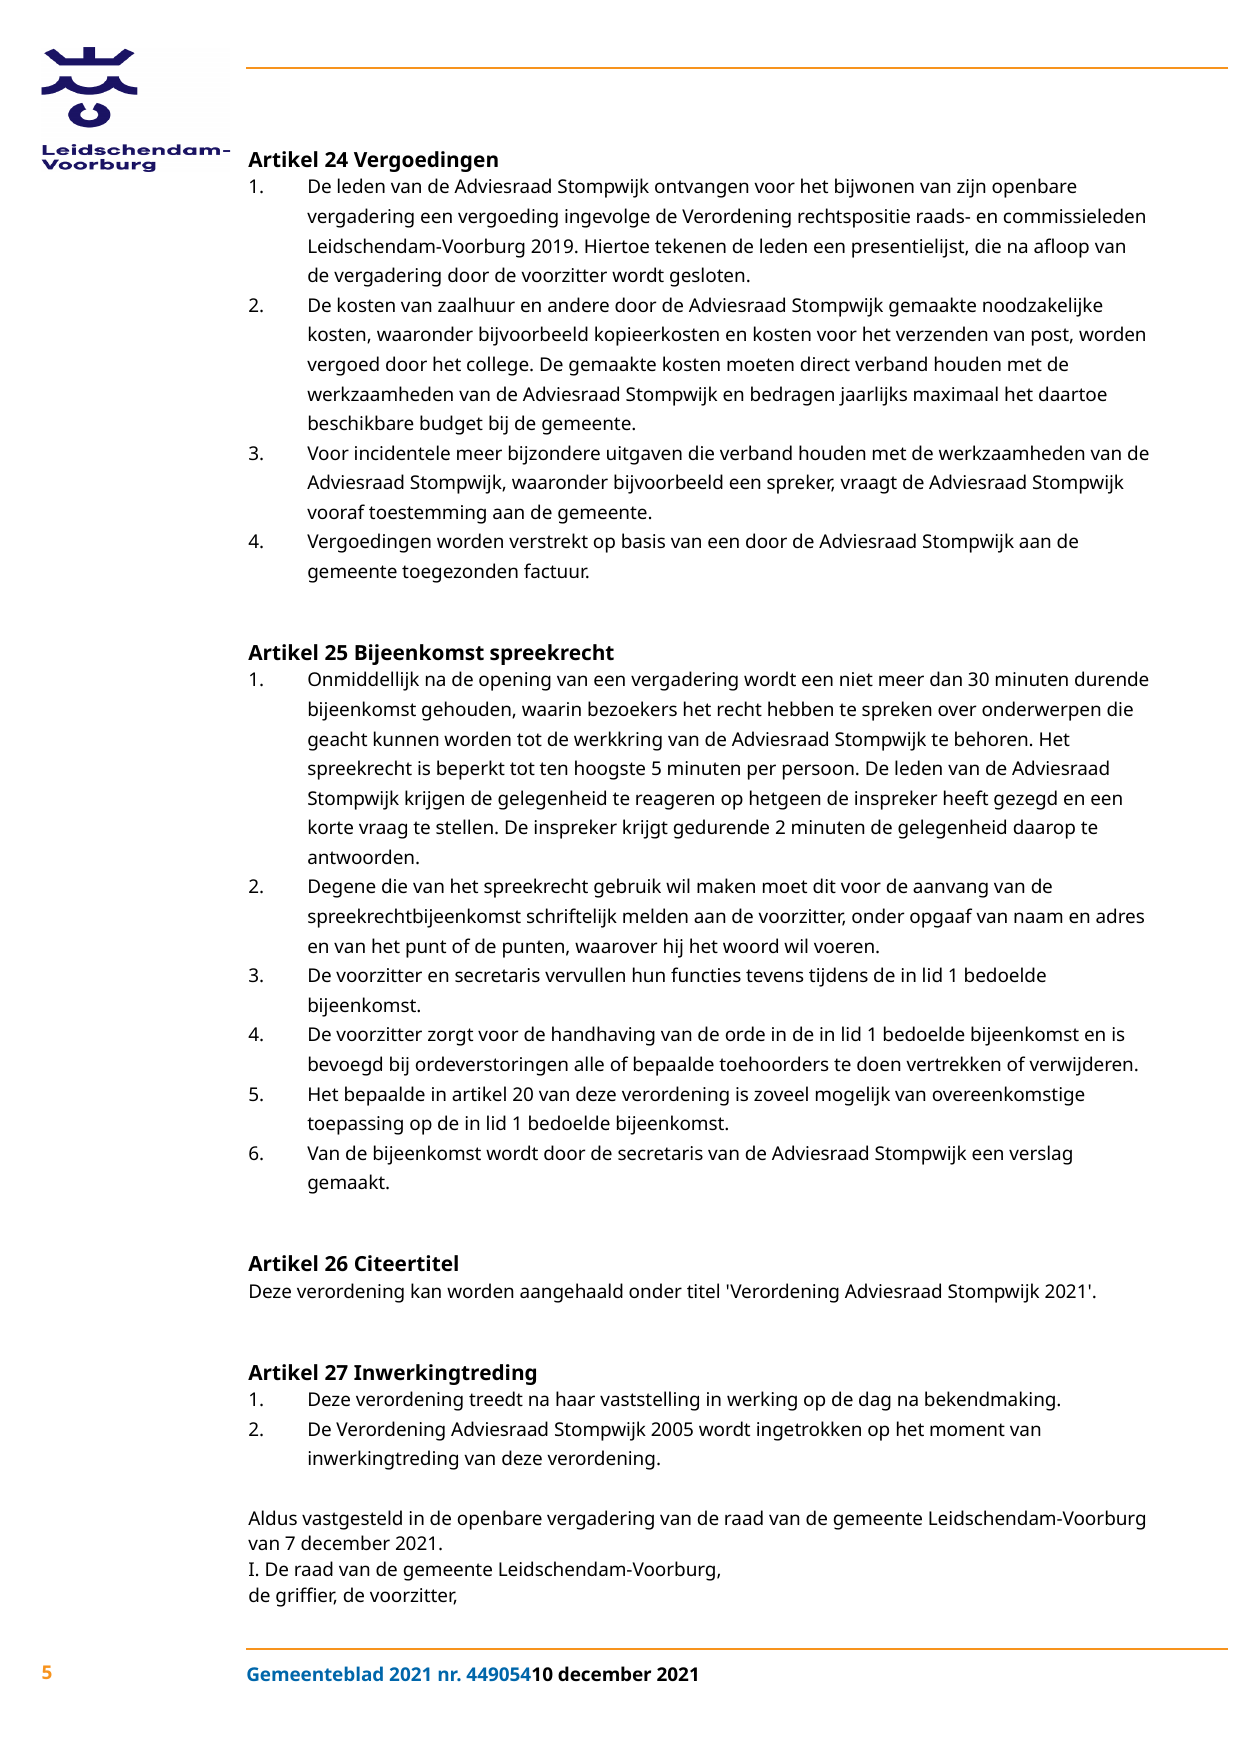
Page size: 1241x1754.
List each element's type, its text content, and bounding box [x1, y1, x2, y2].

text Artikel 27 Inwerkingtreding [248, 1358, 1152, 1386]
picture [41, 47, 231, 172]
list Degene die van het spreekrecht gebruik wil maken moet dit voor de aanvang van de spreekrechtbijeenkomst schriftelijk melden aan de voorzitter, onder opgaaf van naam en adres en van het punt of de punten, waarover hij het woord wil voeren. [248, 874, 1152, 959]
list De kosten van zaalhuur en andere door de Adviesraad Stompwijk gemaakte noodzakelijke kosten, waaronder bijvoorbeeld kopieerkosten en kosten voor het verzenden van post, worden vergoed door het college. De gemaakte kosten moeten direct verband houden met de werkzaamheden van de Adviesraad Stompwijk en bedragen jaarlijks maximaal het daartoe beschikbare budget bij de gemeente. [248, 292, 1152, 436]
list Vergoedingen worden verstrekt op basis van een door de Adviesraad Stompwijk aan de gemeente toegezonden factuur. [248, 529, 1152, 584]
list De leden van de Adviesraad Stompwijk ontvangen voor het bijwonen van zijn openbare vergadering een vergoeding ingevolge de Verordening rechtspositie raads- en commissieleden Leidschendam-Voorburg 2019. Hiertoe tekenen de leden een presentielijst, die na afloop van de vergadering door de voorzitter wordt gesloten. [248, 174, 1152, 288]
list Het bepaalde in artikel 20 van deze verordening is zoveel mogelijk van overeenkomstige toepassing op de in lid 1 bedoelde bijeenkomst. [248, 1081, 1152, 1136]
list Van de bijeenkomst wordt door de secretaris van de Adviesraad Stompwijk een verslag gemaakt. [248, 1140, 1152, 1195]
list De voorzitter zorgt voor de handhaving van de orde in de in lid 1 bedoelde bijeenkomst en is bevoegd bij ordeverstoringen alle of bepaalde toehoorders te doen vertrekken of verwijderen. [248, 1022, 1152, 1077]
text Aldus vastgesteld in de openbare vergadering van de raad van de gemeente Leidschendam-Voorburg van 7 december 2021. [248, 1505, 1152, 1556]
list Deze verordening treedt na haar vaststelling in werking op de dag na bekendmaking. [248, 1386, 1152, 1412]
list Voor incidentele meer bijzondere uitgaven die verband houden met de werkzaamheden van de Adviesraad Stompwijk, waaronder bijvoorbeeld een spreker, vraagt de Adviesraad Stompwijk vooraf toestemming aan de gemeente. [248, 440, 1152, 525]
list Onmiddellijk na de opening van een vergadering wordt een niet meer dan 30 minuten durende bijeenkomst gehouden, waarin bezoekers het recht hebben te spreken over onderwerpen die geacht kunnen worden tot de werkkring van de Adviesraad Stompwijk te behoren. Het spreekrecht is beperkt tot ten hoogste 5 minuten per persoon. De leden van de Adviesraad Stompwijk krijgen de gelegenheid te reageren op hetgeen de inspreker heeft gezegd en een korte vraag te stellen. De inspreker krijgt gedurende 2 minuten de gelegenheid daarop te antwoorden. [248, 667, 1152, 870]
text Artikel 24 Vergoedingen [248, 145, 1152, 174]
text de griffier, de voorzitter, [248, 1582, 1152, 1608]
list De voorzitter en secretaris vervullen hun functies tevens tijdens de in lid 1 bedoelde bijeenkomst. [248, 962, 1152, 1018]
text Artikel 26 Citeertitel [248, 1249, 1152, 1278]
text Artikel 25 Bijeenkomst spreekrecht [248, 638, 1152, 667]
text Deze verordening kan worden aangehaald onder titel 'Verordening Adviesraad Stompwijk 2021'. [248, 1278, 1152, 1304]
text I. De raad van de gemeente Leidschendam-Voorburg, [248, 1556, 1152, 1582]
list De Verordening Adviesraad Stompwijk 2005 wordt ingetrokken op het moment van inwerkingtreding van deze verordening. [248, 1416, 1152, 1471]
